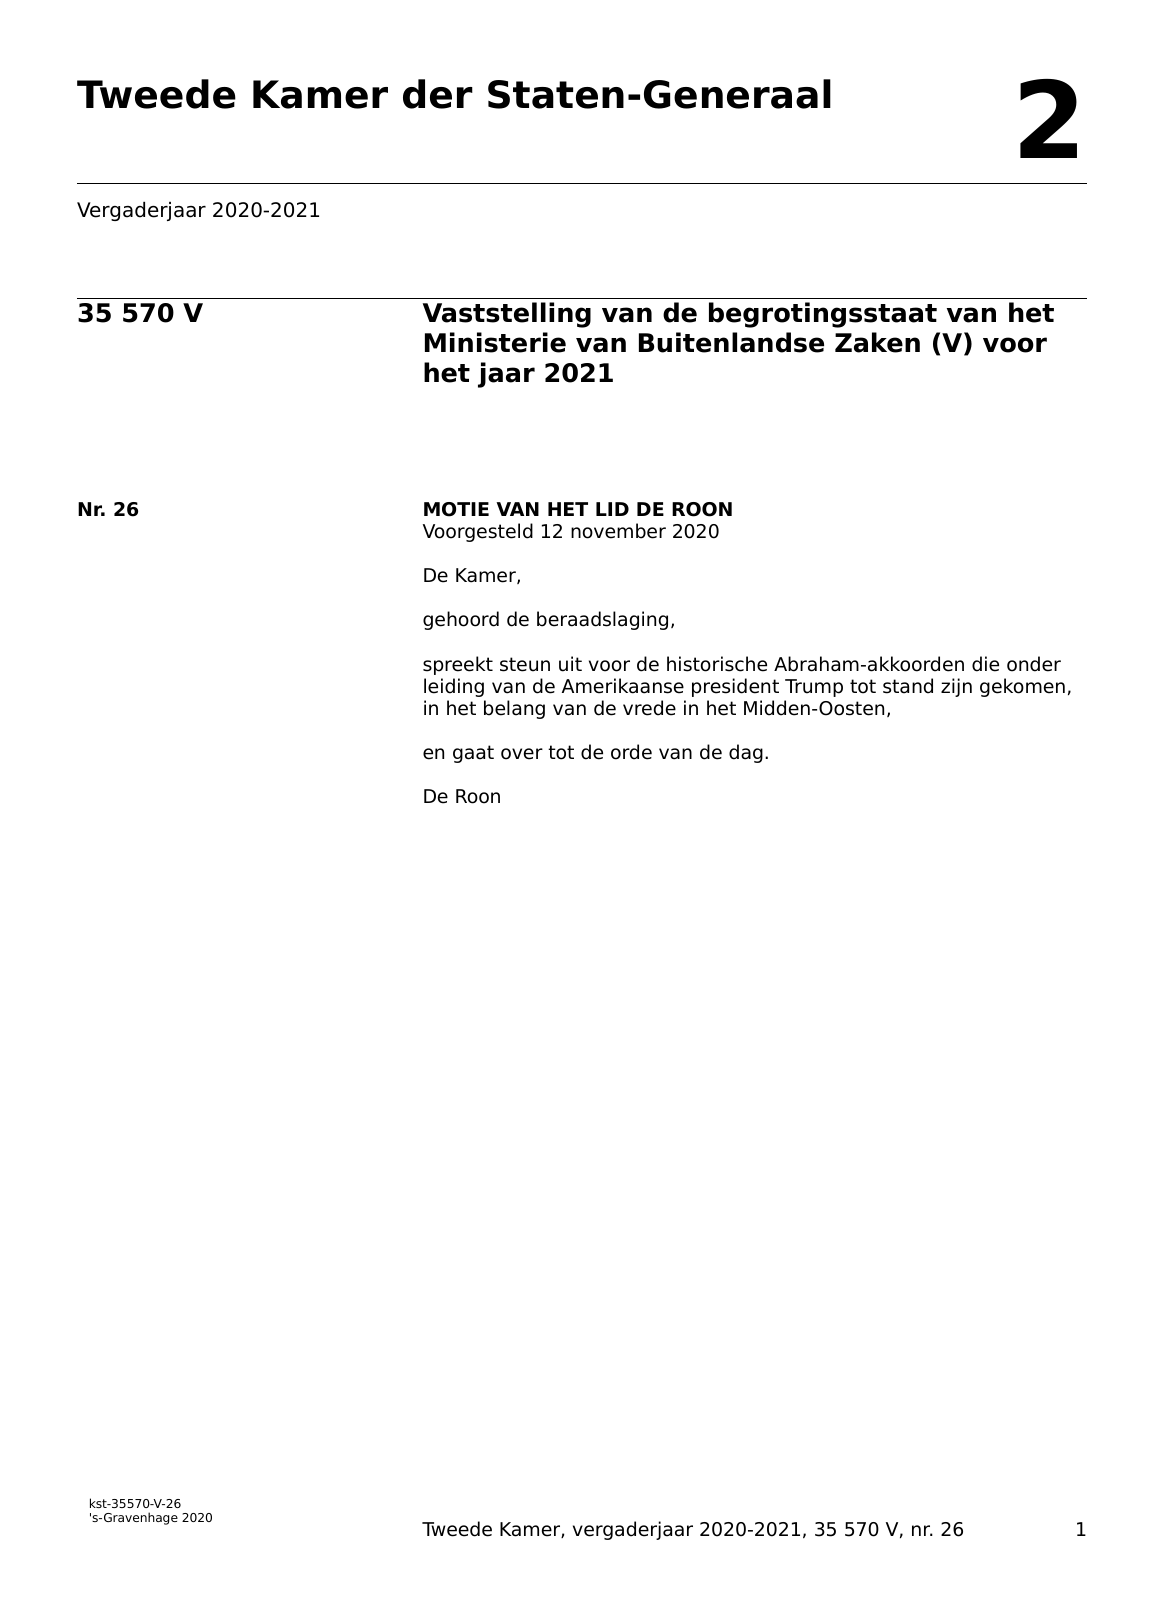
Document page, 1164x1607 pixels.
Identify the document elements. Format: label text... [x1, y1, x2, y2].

text spreekt steun uit voor de historische Abraham-akkoorden die onder leiding van de Amerikaanse president Trump tot stand zijn gekomen, in het belang van de vrede in het Midden-Oosten, [422, 653, 1087, 719]
text De Roon [422, 786, 1087, 808]
table_header 2 [886, 59, 1087, 183]
subtitle 35 570 V Vaststelling van de begrotingsstaat van het Ministerie van Buitenlandse Zaken (V) voor het jaar 2021 [77, 299, 1087, 388]
text kst-35570-V-26 [88, 1497, 323, 1511]
text en gaat over tot de orde van de dag. [422, 742, 1087, 764]
table_cell Vergaderjaar 2020-2021 [77, 184, 1087, 298]
text gehoord de beraadslaging, [422, 609, 1087, 631]
text Voorgesteld 12 november 2020 [422, 521, 1087, 543]
table_header Tweede Kamer der Staten-Generaal [77, 59, 886, 183]
text De Kamer, [422, 565, 1087, 587]
text 's-Gravenhage 2020 [88, 1511, 323, 1525]
subtitle Nr. 26 MOTIE VAN HET LID DE ROON [77, 499, 1087, 521]
